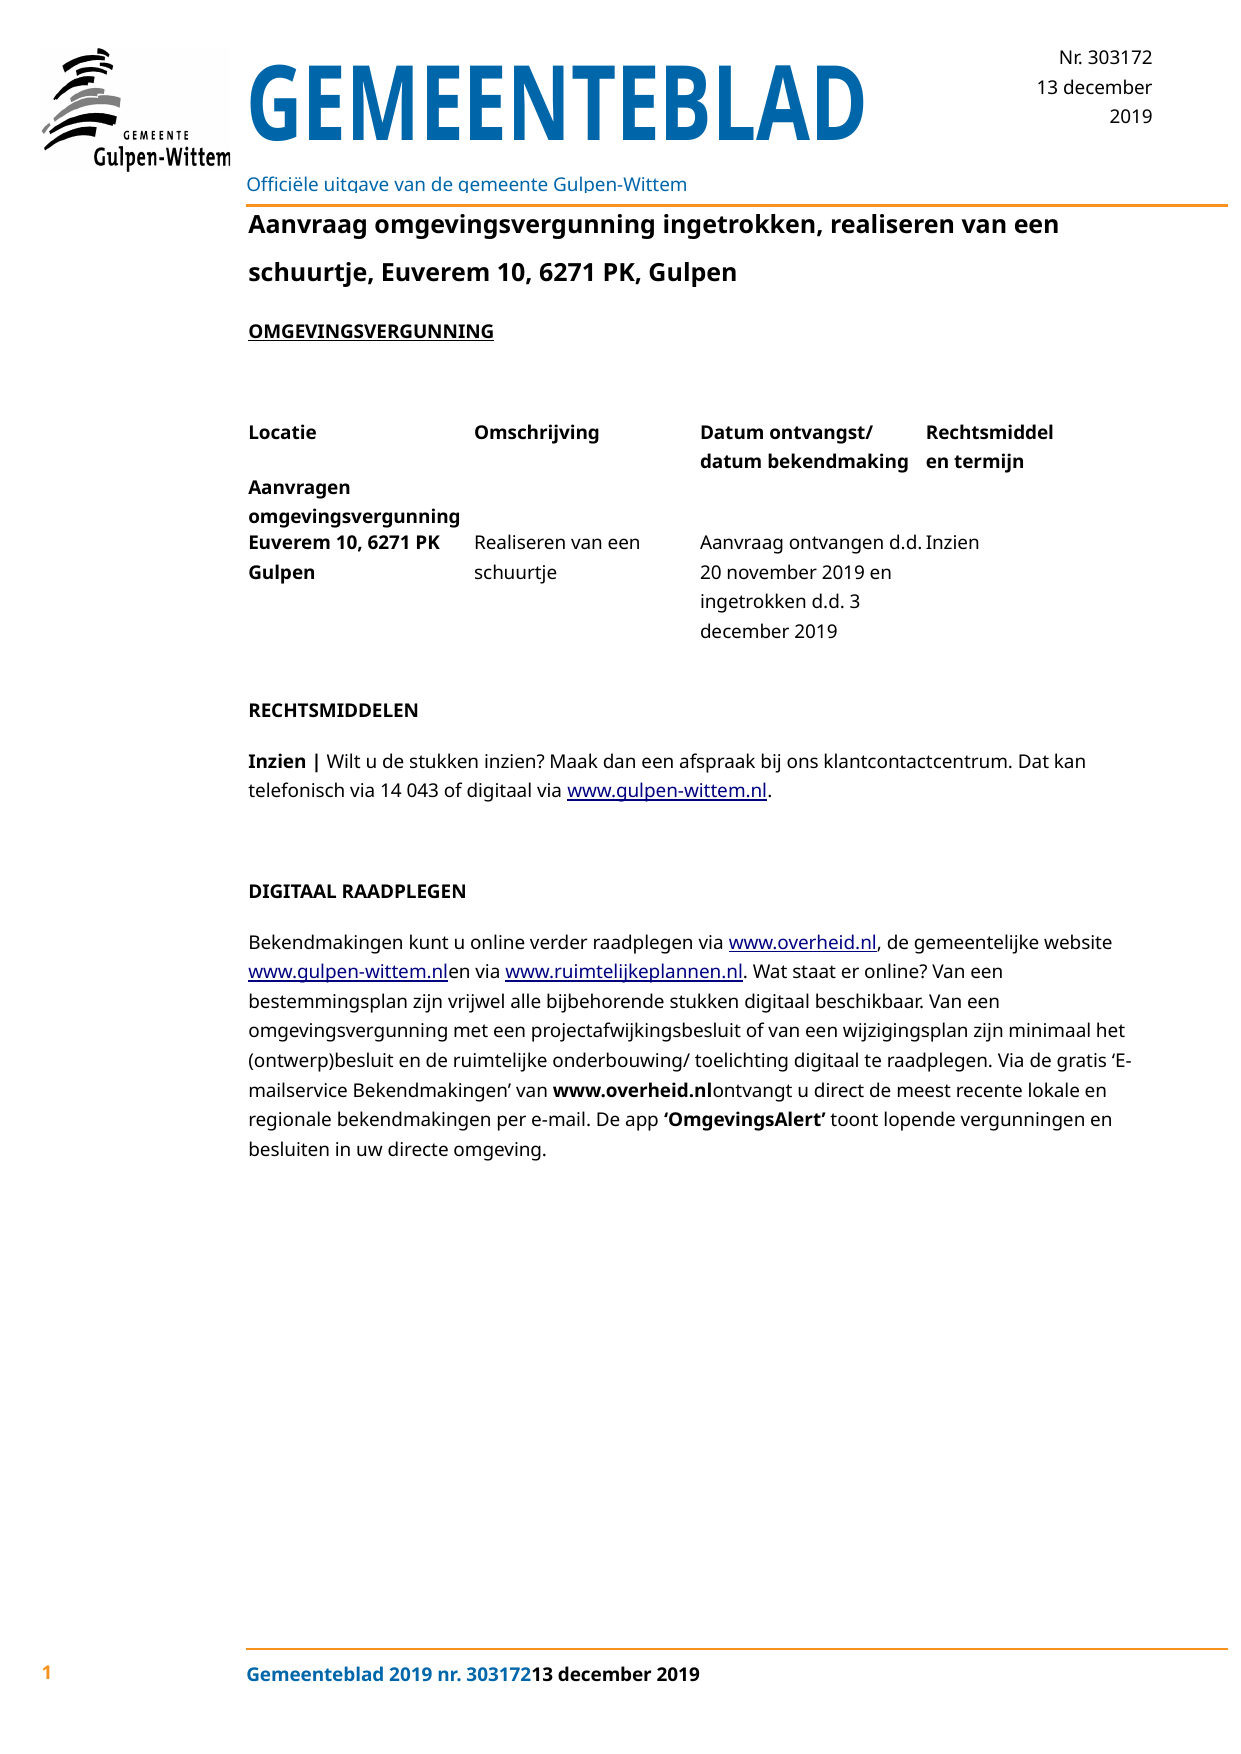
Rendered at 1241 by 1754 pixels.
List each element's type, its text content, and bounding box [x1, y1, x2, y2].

text DIGITAAL RAADPLEGEN [248, 878, 1152, 904]
table_cell [700, 474, 926, 529]
table_header Rechtsmiddel en termijn [926, 419, 1152, 474]
table_cell Inzien [926, 530, 1152, 644]
text Bekendmakingen kunt u online verder raadplegen via www.overheid.nl, de gemeentelijke website www.gulpen-wittem.nlen via www.ruimtelijkeplannen.nl. Wat staat er online? Van een bestemmingsplan zijn vrijwel alle bijbehorende stukken digitaal beschikbaar. Van een omgevingsvergunning met een projectafwijkingsbesluit of van een wijzigingsplan zijn minimaal het (ontwerp)besluit en de ruimtelijke onderbouwing/ toelichting digitaal te raadplegen. Via de gratis ‘E-mailservice Bekendmakingen’ van www.overheid.nlontvangt u direct de meest recente lokale en regionale bekendmakingen per e-mail. De app ‘OmgevingsAlert’ toont lopende vergunningen en besluiten in uw directe omgeving. [248, 929, 1152, 1162]
picture [41, 47, 231, 172]
table_cell [474, 474, 700, 529]
table_cell Aanvragen omgevingsvergunning [248, 474, 474, 529]
table_header Omschrijving [474, 419, 700, 474]
table_header Datum ontvangst/ datum bekendmaking [700, 419, 926, 474]
table_cell Euverem 10, 6271 PK Gulpen [248, 530, 474, 644]
table_cell Realiseren van een schuurtje [474, 530, 700, 644]
table_cell Aanvraag ontvangen d.d. 20 november 2019 en ingetrokken d.d. 3 december 2019 [700, 530, 926, 644]
table_cell [926, 474, 1152, 529]
text Aanvraag omgevingsvergunning ingetrokken, realiseren van een schuurtje, Euverem 10, 6271 PK, Gulpen [248, 207, 1152, 288]
text Inzien | Wilt u de stukken inzien? Maak dan een afspraak bij ons klantcontactcentrum. Dat kan telefonisch via 14 043 of digitaal via www.gulpen-wittem.nl. [248, 748, 1152, 803]
text OMGEVINGSVERGUNNING [248, 318, 1152, 344]
text RECHTSMIDDELEN [248, 698, 1152, 723]
table_header Locatie [248, 419, 474, 474]
